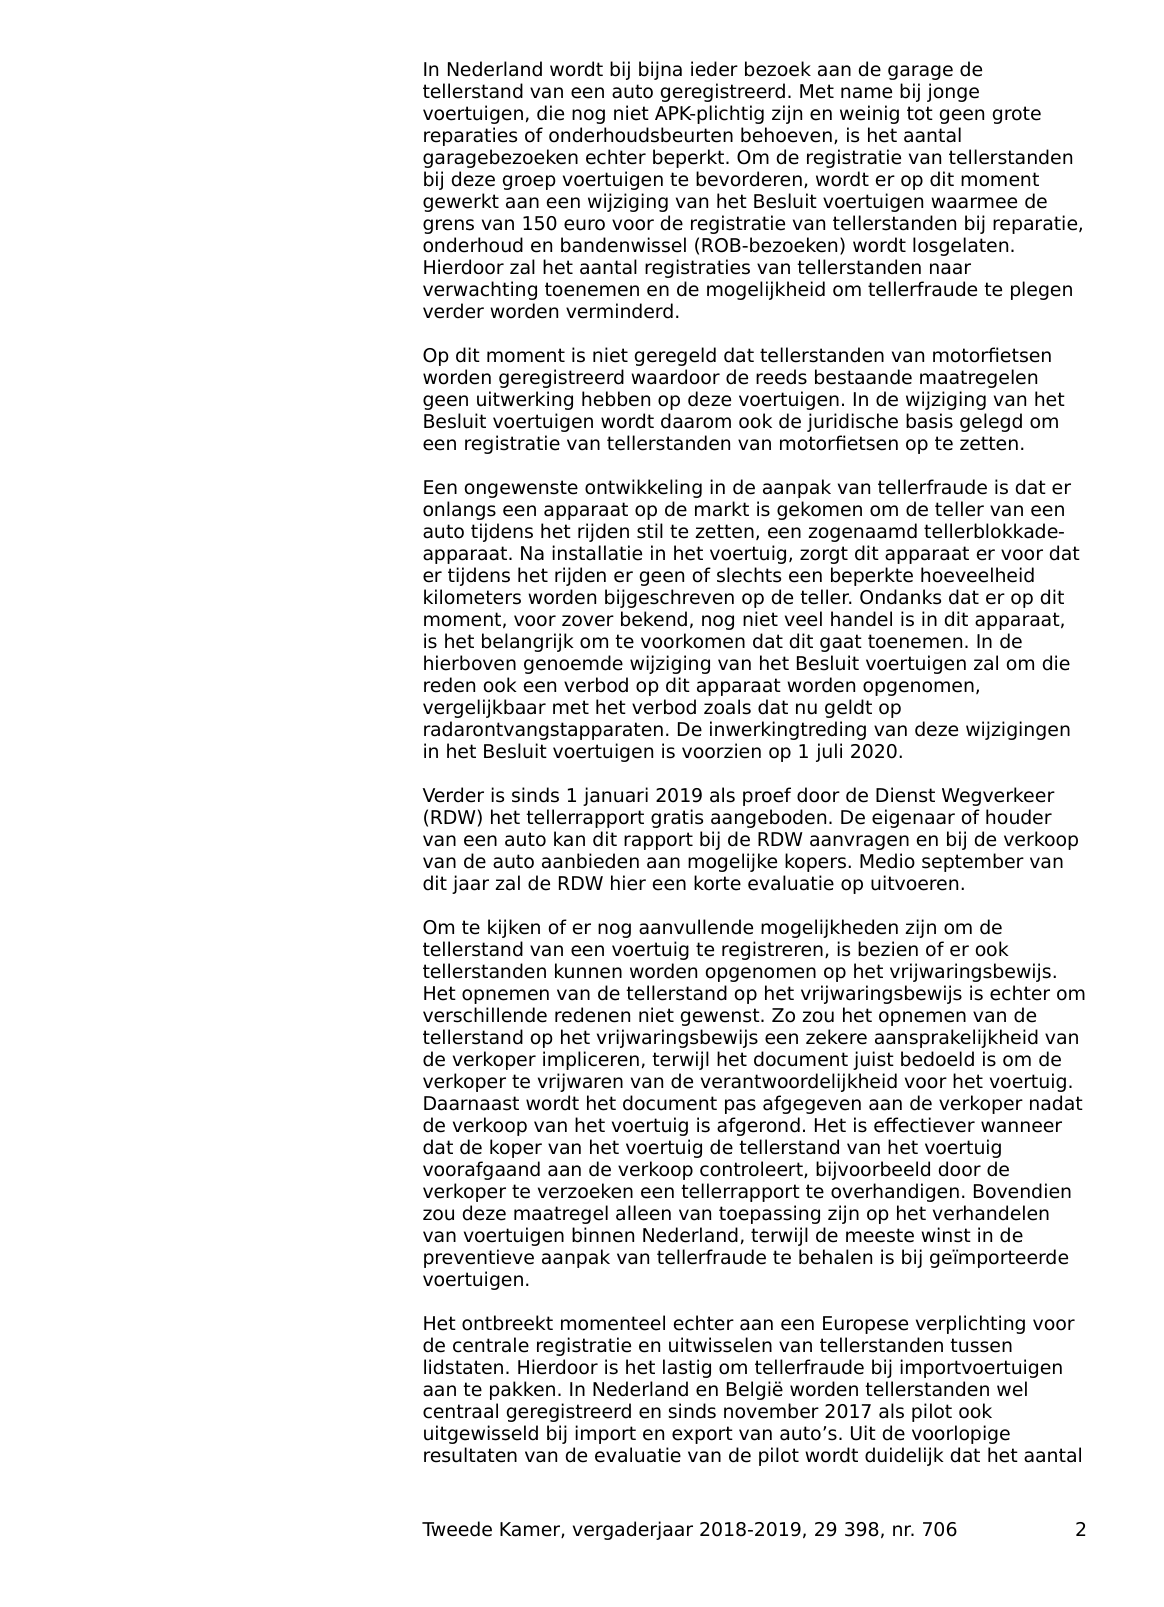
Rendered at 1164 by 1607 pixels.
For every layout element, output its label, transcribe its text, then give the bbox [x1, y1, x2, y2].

text Verder is sinds 1 januari 2019 als proef door de Dienst Wegverkeer (RDW) het tellerrapport gratis aangeboden. De eigenaar of houder van een auto kan dit rapport bij de RDW aanvragen en bij de verkoop van de auto aanbieden aan mogelijke kopers. Medio september van dit jaar zal de RDW hier een korte evaluatie op uitvoeren. [422, 785, 1087, 895]
text Op dit moment is niet geregeld dat tellerstanden van motorfietsen worden geregistreerd waardoor de reeds bestaande maatregelen geen uitwerking hebben op deze voertuigen. In de wijziging van het Besluit voertuigen wordt daarom ook de juridische basis gelegd om een registratie van tellerstanden van motorfietsen op te zetten. [422, 345, 1087, 455]
text In Nederland wordt bij bijna ieder bezoek aan de garage de tellerstand van een auto geregistreerd. Met name bij jonge voertuigen, die nog niet APK-plichtig zijn en weinig tot geen grote reparaties of onderhoudsbeurten behoeven, is het aantal garagebezoeken echter beperkt. Om de registratie van tellerstanden bij deze groep voertuigen te bevorderen, wordt er op dit moment gewerkt aan een wijziging van het Besluit voertuigen waarmee de grens van 150 euro voor de registratie van tellerstanden bij reparatie, onderhoud en bandenwissel (ROB-bezoeken) wordt losgelaten. Hierdoor zal het aantal registraties van tellerstanden naar verwachting toenemen en de mogelijkheid om tellerfraude te plegen verder worden verminderd. [422, 59, 1087, 323]
text Om te kijken of er nog aanvullende mogelijkheden zijn om de tellerstand van een voertuig te registreren, is bezien of er ook tellerstanden kunnen worden opgenomen op het vrijwaringsbewijs. Het opnemen van de tellerstand op het vrijwaringsbewijs is echter om verschillende redenen niet gewenst. Zo zou het opnemen van de tellerstand op het vrijwaringsbewijs een zekere aansprakelijkheid van de verkoper impliceren, terwijl het document juist bedoeld is om de verkoper te vrijwaren van de verantwoordelijkheid voor het voertuig. Daarnaast wordt het document pas afgegeven aan de verkoper nadat de verkoop van het voertuig is afgerond. Het is effectiever wanneer dat de koper van het voertuig de tellerstand van het voertuig voorafgaand aan de verkoop controleert, bijvoorbeeld door de verkoper te verzoeken een tellerrapport te overhandigen. Bovendien zou deze maatregel alleen van toepassing zijn op het verhandelen van voertuigen binnen Nederland, terwijl de meeste winst in de preventieve aanpak van tellerfraude te behalen is bij geïmporteerde voertuigen. [422, 917, 1087, 1291]
text Een ongewenste ontwikkeling in de aanpak van tellerfraude is dat er onlangs een apparaat op de markt is gekomen om de teller van een auto tijdens het rijden stil te zetten, een zogenaamd tellerblokkade-apparaat. Na installatie in het voertuig, zorgt dit apparaat er voor dat er tijdens het rijden er geen of slechts een beperkte hoeveelheid kilometers worden bijgeschreven op de teller. Ondanks dat er op dit moment, voor zover bekend, nog niet veel handel is in dit apparaat, is het belangrijk om te voorkomen dat dit gaat toenemen. In de hierboven genoemde wijziging van het Besluit voertuigen zal om die reden ook een verbod op dit apparaat worden opgenomen, vergelijkbaar met het verbod zoals dat nu geldt op radarontvangstapparaten. De inwerkingtreding van deze wijzigingen in het Besluit voertuigen is voorzien op 1 juli 2020. [422, 477, 1087, 763]
text Het ontbreekt momenteel echter aan een Europese verplichting voor de centrale registratie en uitwisselen van tellerstanden tussen lidstaten. Hierdoor is het lastig om tellerfraude bij importvoertuigen aan te pakken. In Nederland en België worden tellerstanden wel centraal geregistreerd en sinds november 2017 als pilot ook uitgewisseld bij import en export van auto’s. Uit de voorlopige resultaten van de evaluatie van de pilot wordt duidelijk dat het aantal [422, 1313, 1087, 1467]
